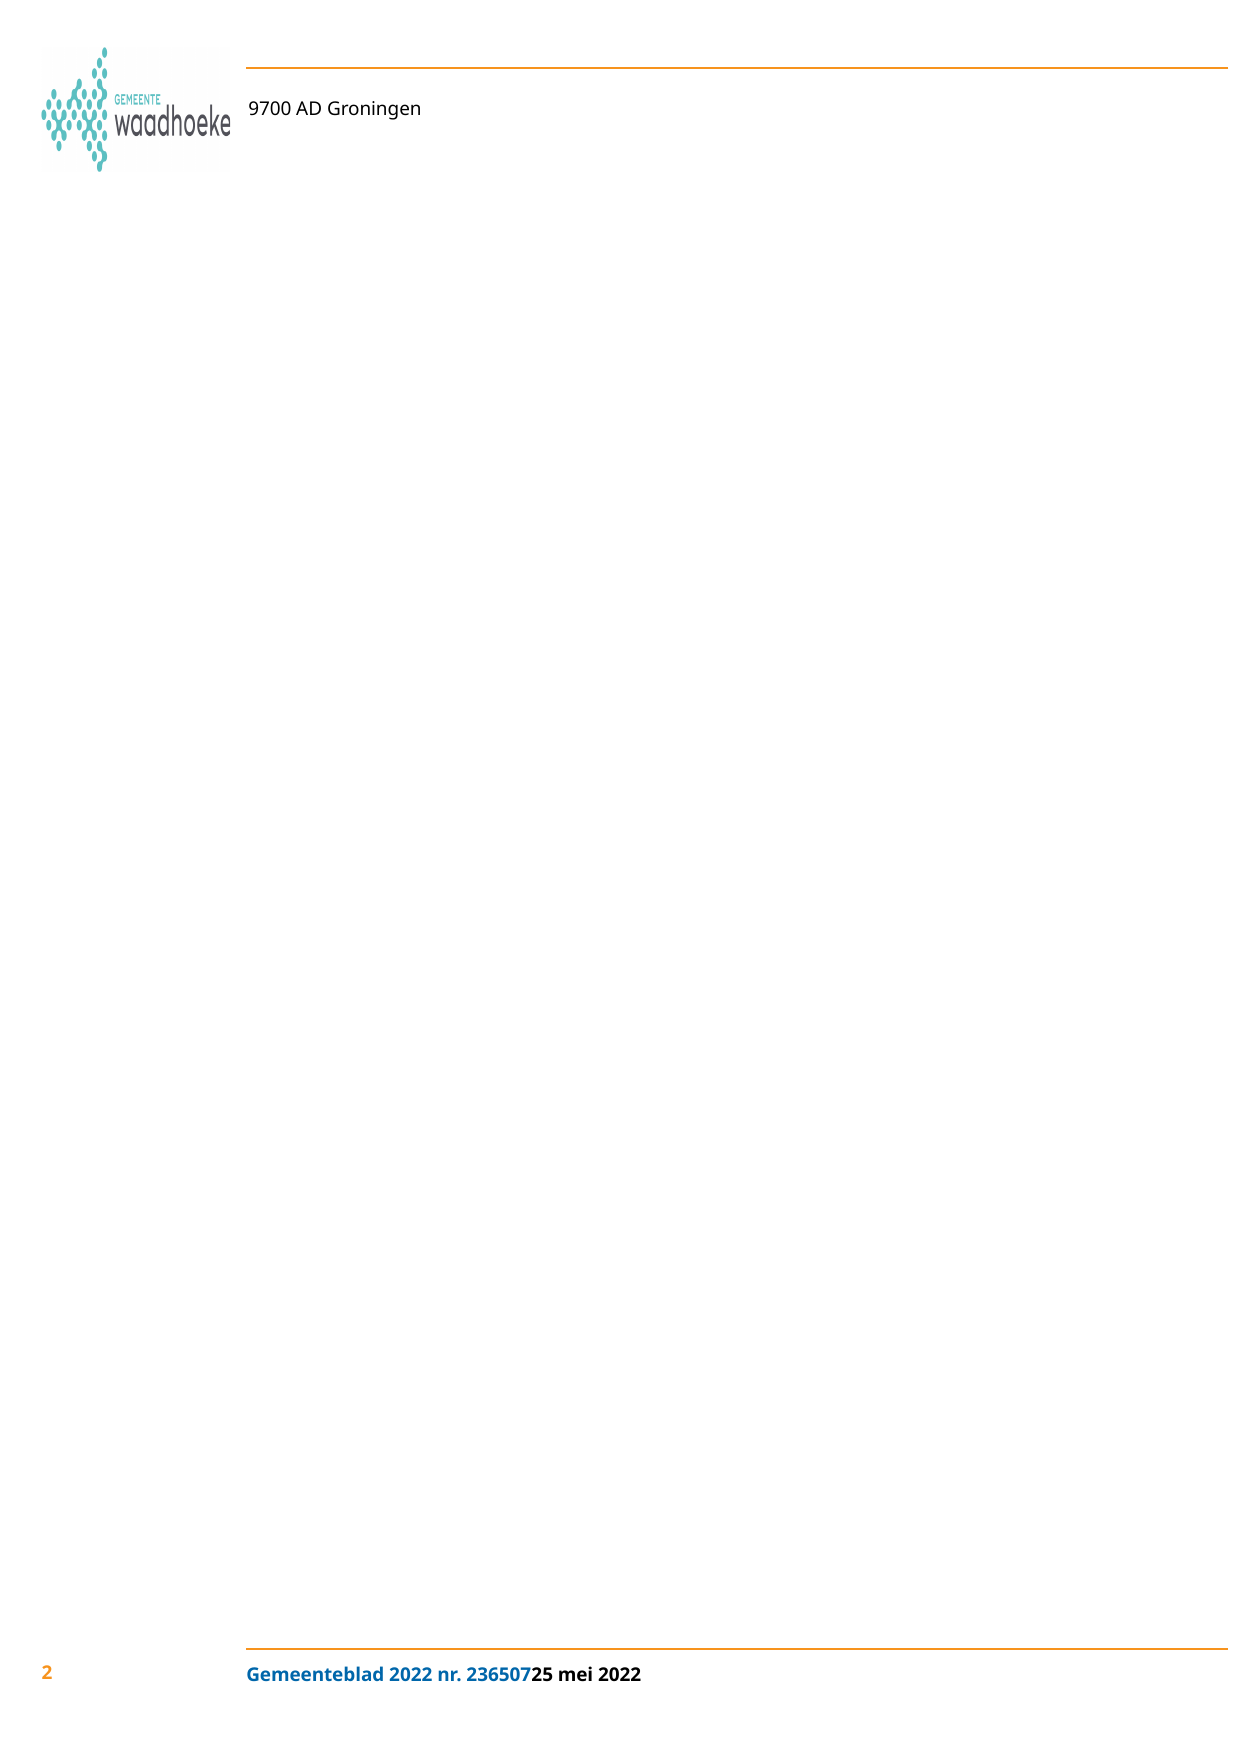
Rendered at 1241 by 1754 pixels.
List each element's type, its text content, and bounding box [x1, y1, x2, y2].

text 9700 AD Groningen [248, 95, 1152, 121]
picture [41, 47, 231, 172]
